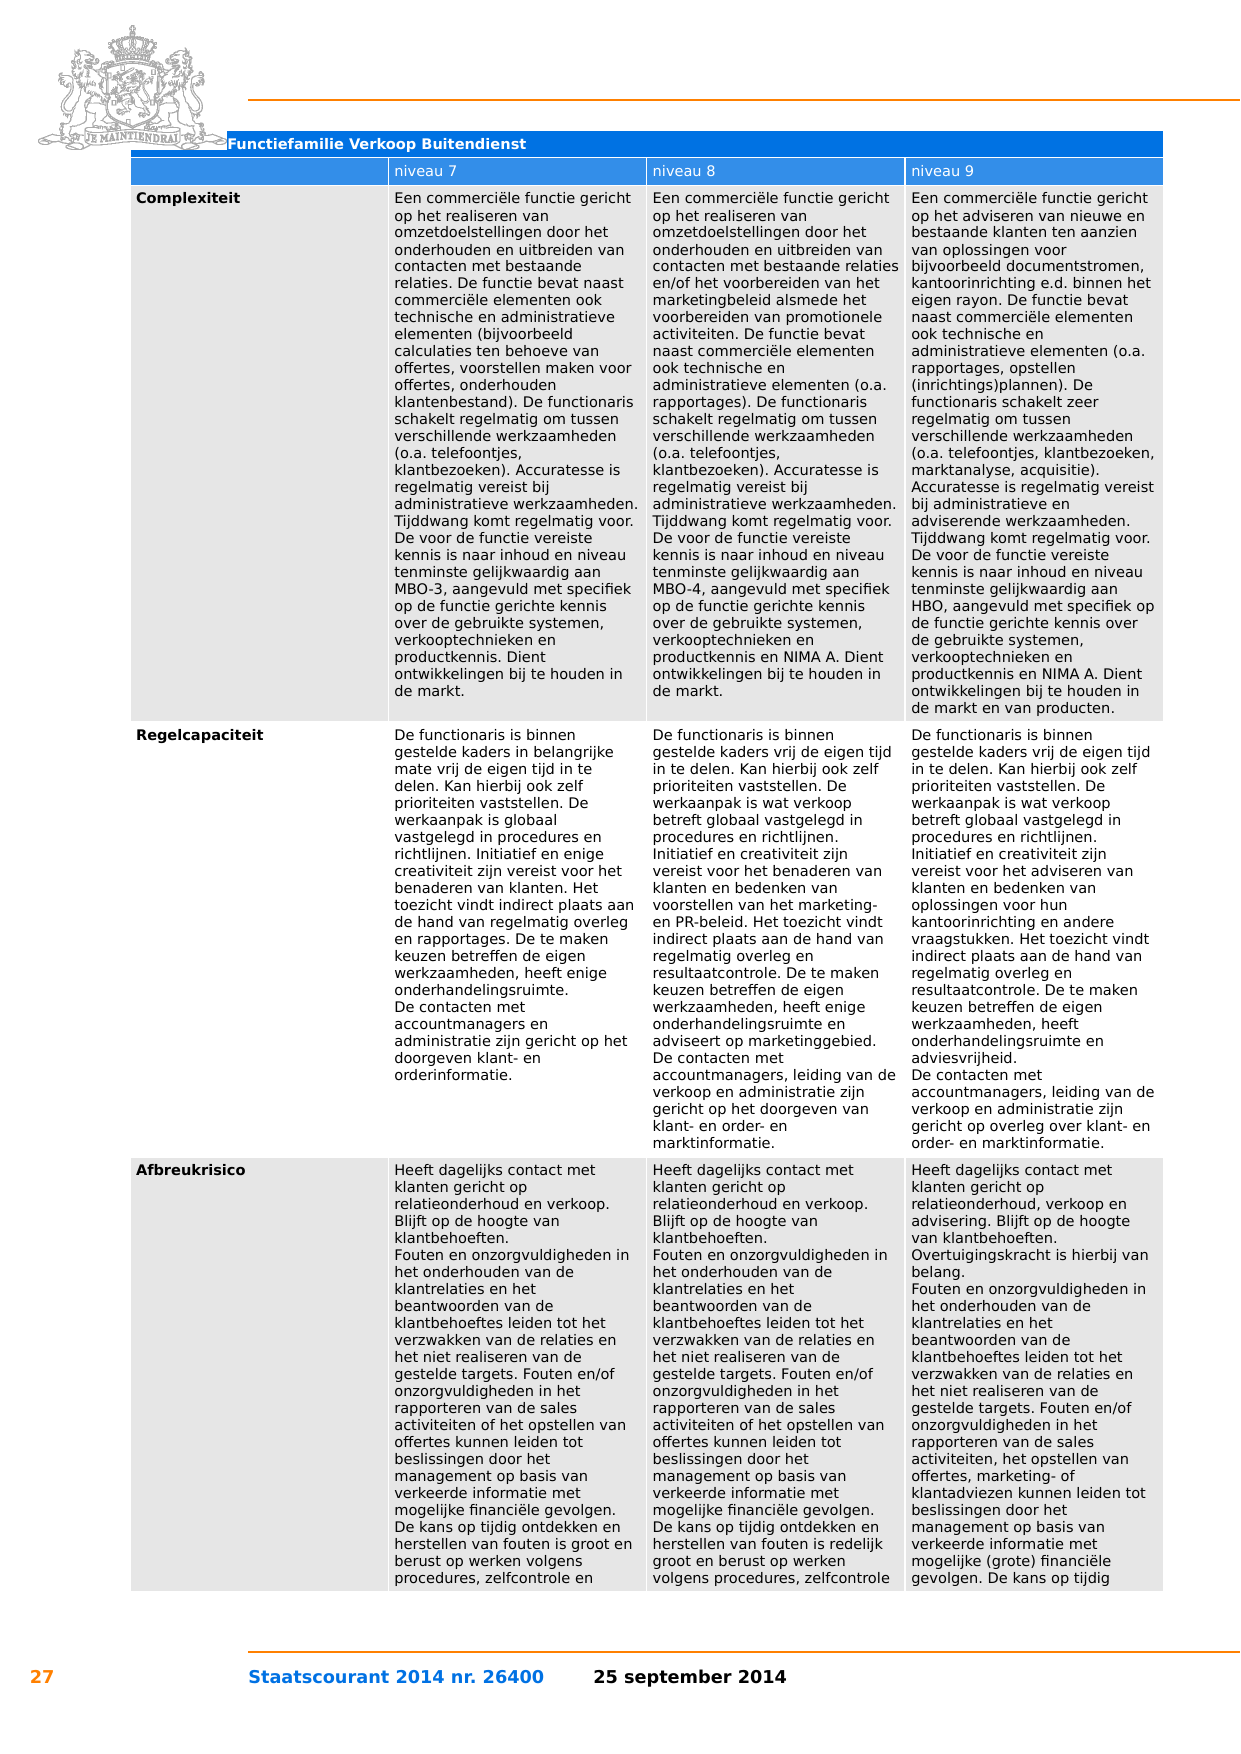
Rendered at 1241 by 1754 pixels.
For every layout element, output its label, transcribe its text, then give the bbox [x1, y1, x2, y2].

table_cell Een commerciële functie gericht op het realiseren van omzetdoelstellingen door het onderhouden en uitbreiden van contacten met bestaande relaties en/of het voorbereiden van het marketingbeleid alsmede het voorbereiden van promotionele activiteiten. De functie bevat naast commerciële elementen ook technische en administratieve elementen (o.a. rapportages). De functionaris schakelt regelmatig om tussen verschillende werkzaamheden (o.a. telefoontjes, klantbezoeken). Accuratesse is regelmatig vereist bij administratieve werkzaamheden. Tijddwang komt regelmatig voor. De voor de functie vereiste kennis is naar inhoud en niveau tenminste gelijkwaardig aan MBO-4, aangevuld met specifiek op de functie gerichte kennis over de gebruikte systemen, verkooptechnieken en productkennis en NIMA A. Dient ontwikkelingen bij te houden in de markt. [647, 186, 904, 721]
table_cell niveau 9 [906, 158, 1163, 185]
picture [38, 25, 227, 150]
table_cell De functionaris is binnen gestelde kaders vrij de eigen tijd in te delen. Kan hierbij ook zelf prioriteiten vaststellen. De werkaanpak is wat verkoop betreft globaal vastgelegd in procedures en richtlijnen. Initiatief en creativiteit zijn vereist voor het adviseren van klanten en bedenken van oplossingen voor hun kantoorinrichting en andere vraagstukken. Het toezicht vindt indirect plaats aan de hand van regelmatig overleg en resultaatcontrole. De te maken keuzen betreffen de eigen werkzaamheden, heeft onderhandelingsruimte en adviesvrijheid. De contacten met accountmanagers, leiding van de verkoop en administratie zijn gericht op overleg over klant- en order- en marktinformatie. [906, 723, 1163, 1156]
table_cell Een commerciële functie gericht op het realiseren van omzetdoelstellingen door het onderhouden en uitbreiden van contacten met bestaande relaties. De functie bevat naast commerciële elementen ook technische en administratieve elementen (bijvoorbeeld calculaties ten behoeve van offertes, voorstellen maken voor offertes, onderhouden klantenbestand). De functionaris schakelt regelmatig om tussen verschillende werkzaamheden (o.a. telefoontjes, klantbezoeken). Accuratesse is regelmatig vereist bij administratieve werkzaamheden. Tijddwang komt regelmatig voor. De voor de functie vereiste kennis is naar inhoud en niveau tenminste gelijkwaardig aan MBO-3, aangevuld met specifiek op de functie gerichte kennis over de gebruikte systemen, verkooptechnieken en productkennis. Dient ontwikkelingen bij te houden in de markt. [389, 186, 646, 721]
table_cell niveau 7 [389, 158, 646, 185]
table_cell Complexiteit [131, 186, 388, 721]
table_cell Afbreukrisico [131, 1158, 388, 1591]
table_cell De functionaris is binnen gestelde kaders vrij de eigen tijd in te delen. Kan hierbij ook zelf prioriteiten vaststellen. De werkaanpak is wat verkoop betreft globaal vastgelegd in procedures en richtlijnen. Initiatief en creativiteit zijn vereist voor het benaderen van klanten en bedenken van voorstellen van het marketing- en PR-beleid. Het toezicht vindt indirect plaats aan de hand van regelmatig overleg en resultaatcontrole. De te maken keuzen betreffen de eigen werkzaamheden, heeft enige onderhandelingsruimte en adviseert op marketinggebied. De contacten met accountmanagers, leiding van de verkoop en administratie zijn gericht op het doorgeven van klant- en order- en marktinformatie. [647, 723, 904, 1156]
table_cell Een commerciële functie gericht op het adviseren van nieuwe en bestaande klanten ten aanzien van oplossingen voor bijvoorbeeld documentstromen, kantoorinrichting e.d. binnen het eigen rayon. De functie bevat naast commerciële elementen ook technische en administratieve elementen (o.a. rapportages, opstellen (inrichtings)plannen). De functionaris schakelt zeer regelmatig om tussen verschillende werkzaamheden (o.a. telefoontjes, klantbezoeken, marktanalyse, acquisitie). Accuratesse is regelmatig vereist bij administratieve en adviserende werkzaamheden. Tijddwang komt regelmatig voor. De voor de functie vereiste kennis is naar inhoud en niveau tenminste gelijkwaardig aan HBO, aangevuld met specifiek op de functie gerichte kennis over de gebruikte systemen, verkooptechnieken en productkennis en NIMA A. Dient ontwikkelingen bij te houden in de markt en van producten. [906, 186, 1163, 721]
table_cell De functionaris is binnen gestelde kaders in belangrijke mate vrij de eigen tijd in te delen. Kan hierbij ook zelf prioriteiten vaststellen. De werkaanpak is globaal vastgelegd in procedures en richtlijnen. Initiatief en enige creativiteit zijn vereist voor het benaderen van klanten. Het toezicht vindt indirect plaats aan de hand van regelmatig overleg en rapportages. De te maken keuzen betreffen de eigen werkzaamheden, heeft enige onderhandelingsruimte. De contacten met accountmanagers en administratie zijn gericht op het doorgeven klant- en orderinformatie. [389, 723, 646, 1156]
table_cell Regelcapaciteit [131, 723, 388, 1156]
table_cell Heeft dagelijks contact met klanten gericht op relatieonderhoud en verkoop. Blijft op de hoogte van klantbehoeften. Fouten en onzorgvuldigheden in het onderhouden van de klantrelaties en het beantwoorden van de klantbehoeftes leiden tot het verzwakken van de relaties en het niet realiseren van de gestelde targets. Fouten en/of onzorgvuldigheden in het rapporteren van de sales activiteiten of het opstellen van offertes kunnen leiden tot beslissingen door het management op basis van verkeerde informatie met mogelijke financiële gevolgen. De kans op tijdig ontdekken en herstellen van fouten is groot en berust op werken volgens procedures, zelfcontrole en [389, 1158, 646, 1591]
table_cell Heeft dagelijks contact met klanten gericht op relatieonderhoud en verkoop. Blijft op de hoogte van klantbehoeften. Fouten en onzorgvuldigheden in het onderhouden van de klantrelaties en het beantwoorden van de klantbehoeftes leiden tot het verzwakken van de relaties en het niet realiseren van de gestelde targets. Fouten en/of onzorgvuldigheden in het rapporteren van de sales activiteiten of het opstellen van offertes kunnen leiden tot beslissingen door het management op basis van verkeerde informatie met mogelijke financiële gevolgen. De kans op tijdig ontdekken en herstellen van fouten is redelijk groot en berust op werken volgens procedures, zelfcontrole [647, 1158, 904, 1591]
table_cell niveau 8 [647, 158, 904, 185]
table_header Functiefamilie Verkoop Buitendienst [131, 131, 1163, 157]
table_cell [131, 158, 388, 185]
table_cell Heeft dagelijks contact met klanten gericht op relatieonderhoud, verkoop en advisering. Blijft op de hoogte van klantbehoeften. Overtuigingskracht is hierbij van belang. Fouten en onzorgvuldigheden in het onderhouden van de klantrelaties en het beantwoorden van de klantbehoeftes leiden tot het verzwakken van de relaties en het niet realiseren van de gestelde targets. Fouten en/of onzorgvuldigheden in het rapporteren van de sales activiteiten, het opstellen van offertes, marketing- of klantadviezen kunnen leiden tot beslissingen door het management op basis van verkeerde informatie met mogelijke (grote) financiële gevolgen. De kans op tijdig [906, 1158, 1163, 1591]
